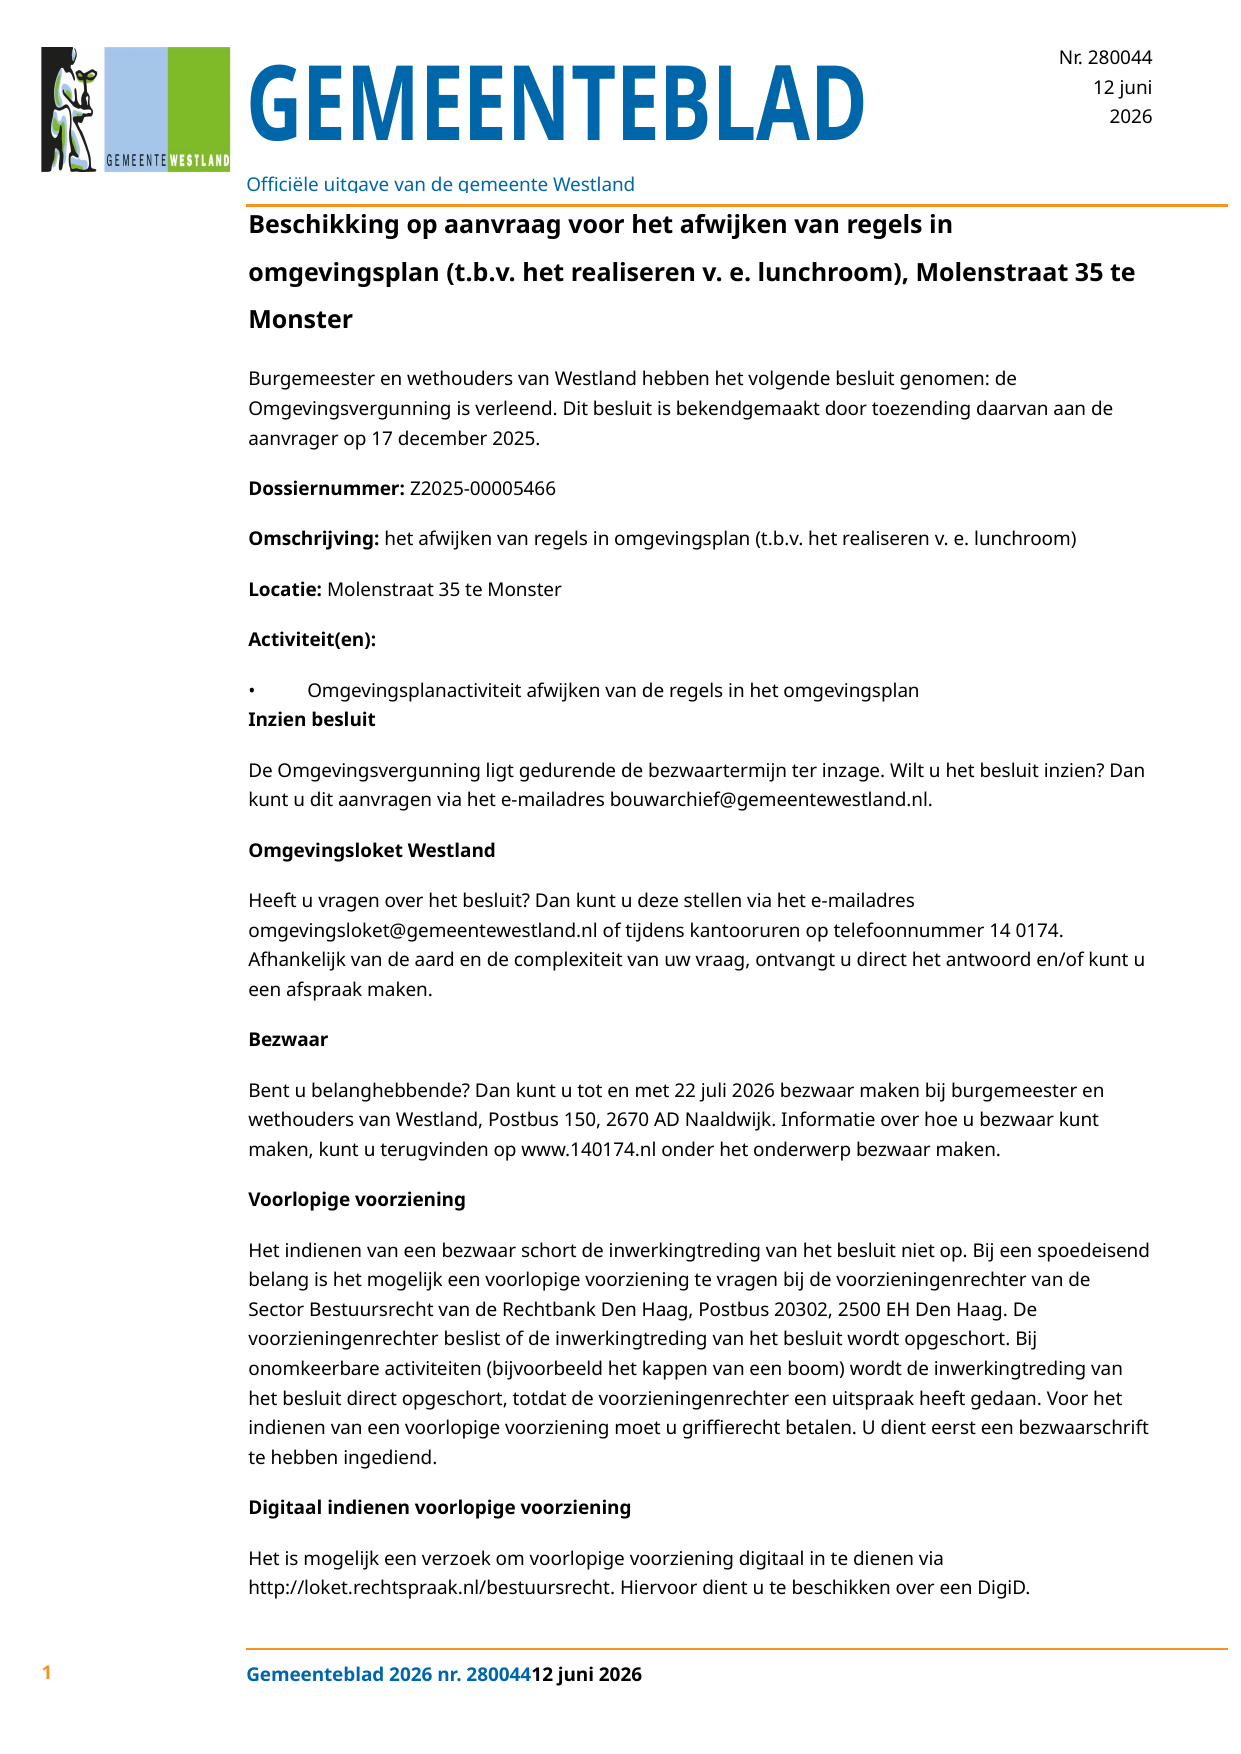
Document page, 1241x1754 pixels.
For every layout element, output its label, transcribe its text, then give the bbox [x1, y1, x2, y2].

text Voorlopige voorziening [248, 1186, 1152, 1212]
text Activiteit(en): [248, 626, 1152, 652]
text Het indienen van een bezwaar schort de inwerkingtreding van het besluit niet op. Bij een spoedeisend belang is het mogelijk een voorlopige voorziening te vragen bij de voorzieningenrechter van de Sector Bestuursrecht van de Rechtbank Den Haag, Postbus 20302, 2500 EH Den Haag. De voorzieningenrechter beslist of de inwerkingtreding van het besluit wordt opgeschort. Bij onomkeerbare activiteiten (bijvoorbeeld het kappen van een boom) wordt de inwerkingtreding van het besluit direct opgeschort, totdat de voorzieningenrechter een uitspraak heeft gedaan. Voor het indienen van een voorlopige voorziening moet u griffierecht betalen. U dient eerst een bezwaarschrift te hebben ingediend. [248, 1237, 1152, 1469]
text Locatie: Molenstraat 35 te Monster [248, 576, 1152, 602]
text Omgevingsloket Westland [248, 837, 1152, 862]
text Heeft u vragen over het besluit? Dan kunt u deze stellen via het e-mailadres omgevingsloket@gemeentewestland.nl of tijdens kantooruren op telefoonnummer 14 0174. Afhankelijk van de aard en de complexiteit van uw vraag, ontvangt u direct het antwoord en/of kunt u een afspraak maken. [248, 887, 1152, 1002]
text Beschikking op aanvraag voor het afwijken van regels in omgevingsplan (t.b.v. het realiseren v. e. lunchroom), Molenstraat 35 te Monster [248, 207, 1152, 336]
list Omgevingsplanactiviteit afwijken van de regels in het omgevingsplan [248, 677, 1152, 702]
picture [41, 47, 231, 172]
text Digitaal indienen voorlopige voorziening [248, 1494, 1152, 1520]
text Bezwaar [248, 1026, 1152, 1052]
text Dossiernummer: Z2025-00005466 [248, 475, 1152, 501]
text Inzien besluit [248, 706, 1152, 732]
text Het is mogelijk een verzoek om voorlopige voorziening digitaal in te dienen via http://loket.rechtspraak.nl/bestuursrecht. Hiervoor dient u te beschikken over een DigiD. [248, 1545, 1152, 1600]
text Bent u belanghebbende? Dan kunt u tot en met 22 juli 2026 bezwaar maken bij burgemeester en wethouders van Westland, Postbus 150, 2670 AD Naaldwijk. Informatie over hoe u bezwaar kunt maken, kunt u terugvinden op www.140174.nl onder het onderwerp bezwaar maken. [248, 1077, 1152, 1162]
text De Omgevingsvergunning ligt gedurende de bezwaartermijn ter inzage. Wilt u het besluit inzien? Dan kunt u dit aanvragen via het e-mailadres bouwarchief@gemeentewestland.nl. [248, 757, 1152, 812]
text Omschrijving: het afwijken van regels in omgevingsplan (t.b.v. het realiseren v. e. lunchroom) [248, 526, 1152, 551]
text Burgemeester en wethouders van Westland hebben het volgende besluit genomen: de Omgevingsvergunning is verleend. Dit besluit is bekendgemaakt door toezending daarvan aan de aanvrager op 17 december 2025. [248, 366, 1152, 450]
